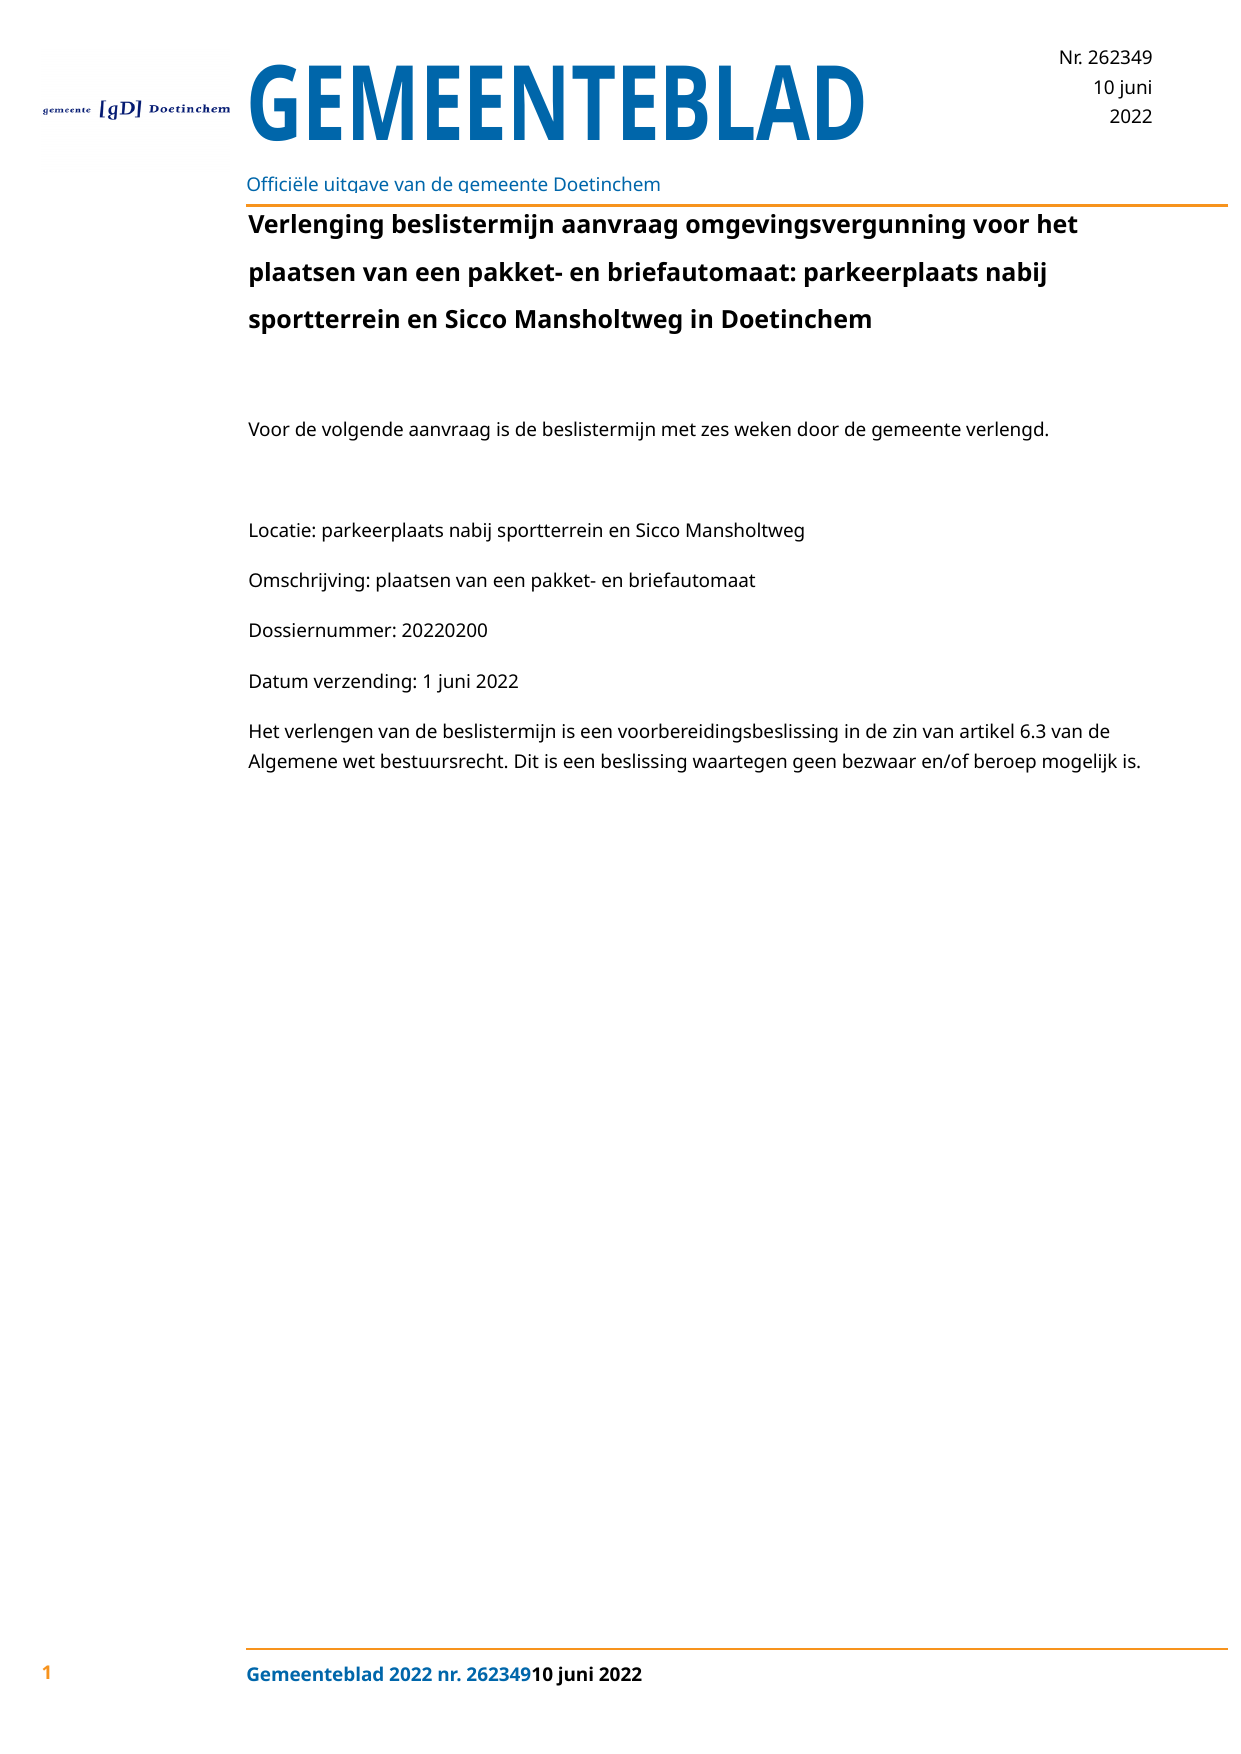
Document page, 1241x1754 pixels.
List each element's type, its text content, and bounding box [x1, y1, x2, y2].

text Verlenging beslistermijn aanvraag omgevingsvergunning voor het plaatsen van een pakket- en briefautomaat: parkeerplaats nabij sportterrein en Sicco Mansholtweg in Doetinchem [248, 207, 1152, 336]
picture [41, 47, 231, 172]
text Locatie: parkeerplaats nabij sportterrein en Sicco Mansholtweg [248, 517, 1152, 542]
text Het verlengen van de beslistermijn is een voorbereidingsbeslissing in de zin van artikel 6.3 van de Algemene wet bestuursrecht. Dit is een beslissing waartegen geen bezwaar en/of beroep mogelijk is. [248, 718, 1152, 774]
text Omschrijving: plaatsen van een pakket- en briefautomaat [248, 567, 1152, 593]
text Datum verzending: 1 juni 2022 [248, 668, 1152, 694]
text Voor de volgende aanvraag is de beslistermijn met zes weken door de gemeente verlengd. [248, 416, 1152, 442]
text Dossiernummer: 20220200 [248, 618, 1152, 643]
